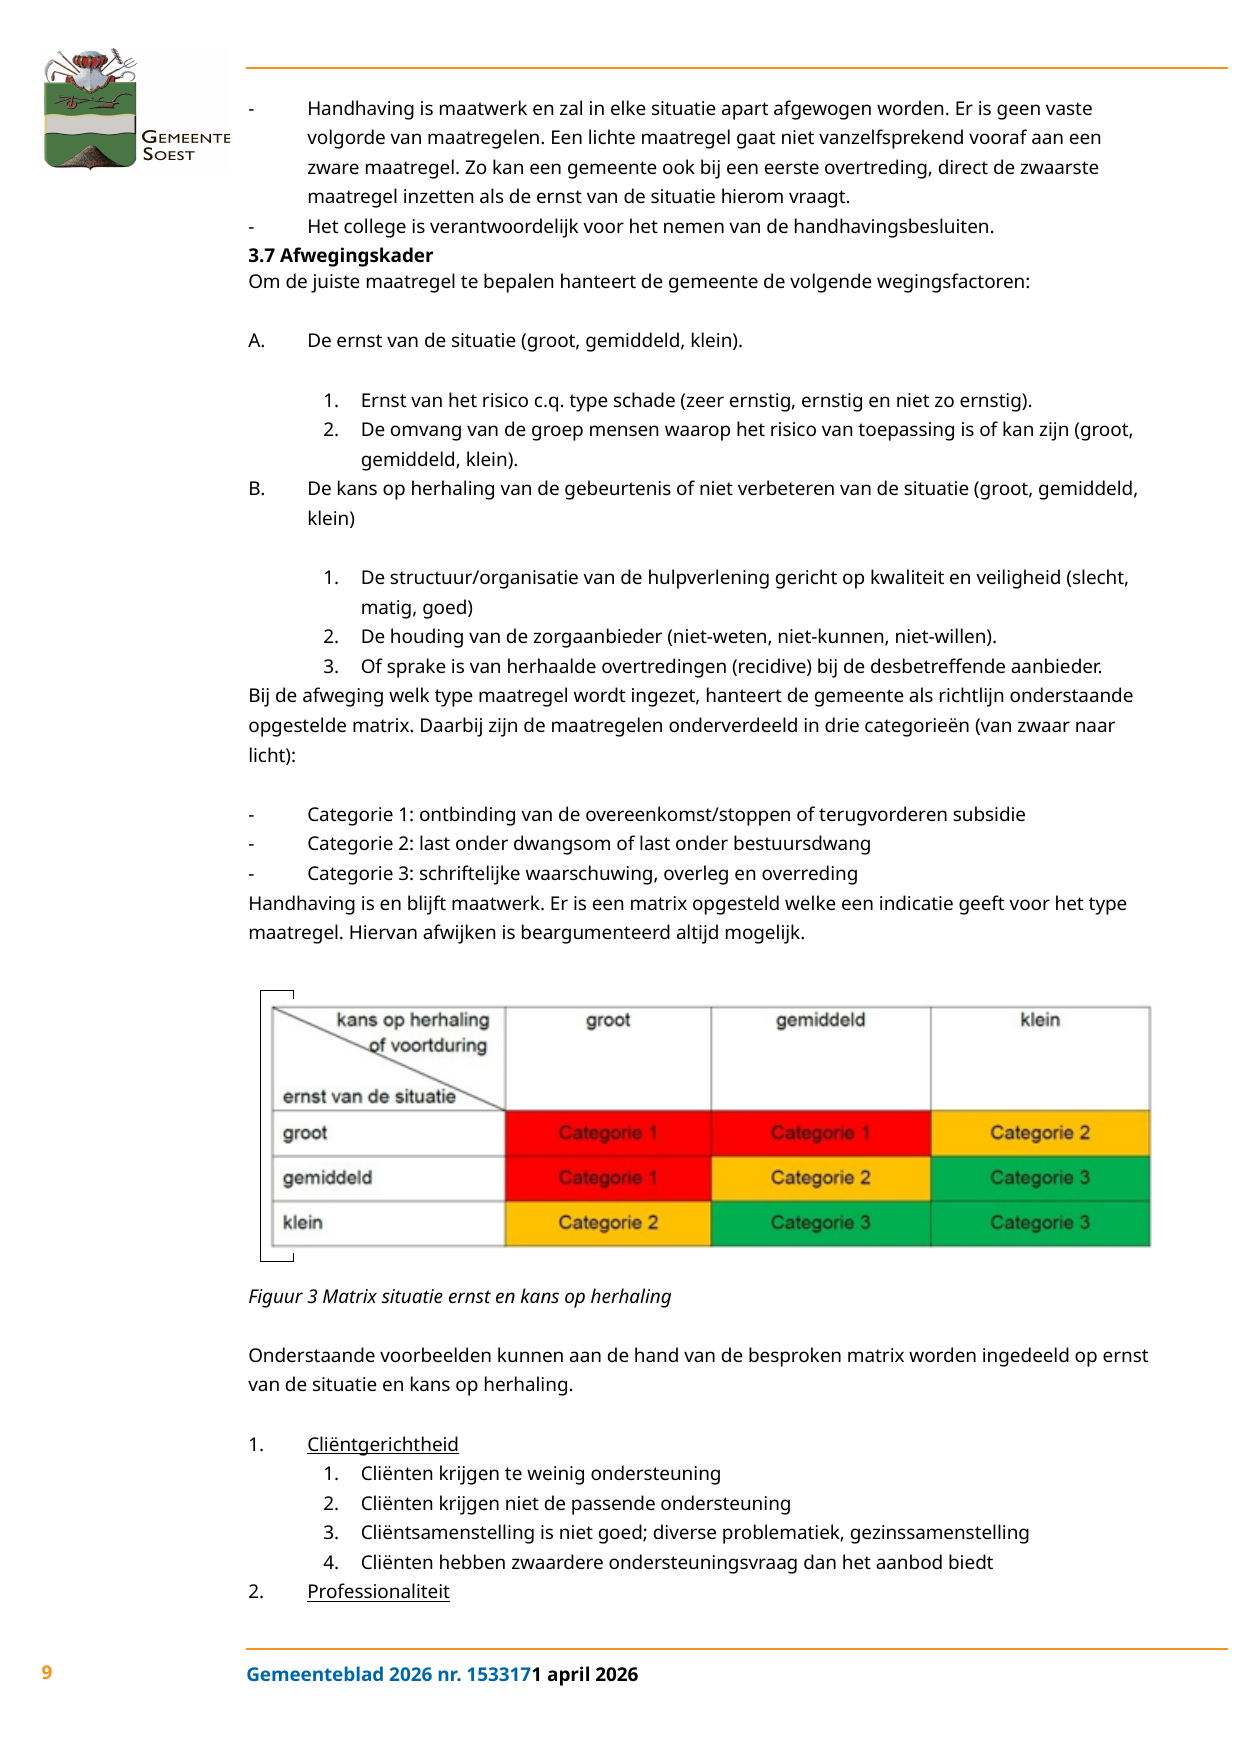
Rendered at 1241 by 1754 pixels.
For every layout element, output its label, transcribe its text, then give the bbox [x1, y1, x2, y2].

list Professionaliteit [248, 1579, 1152, 1604]
list Handhaving is maatwerk en zal in elke situatie apart afgewogen worden. Er is geen vaste volgorde van maatregelen. Een lichte maatregel gaat niet vanzelfsprekend vooraf aan een zware maatregel. Zo kan een gemeente ook bij een eerste overtreding, direct de zwaarste maatregel inzetten als de ernst van de situatie hierom vraagt. [248, 95, 1152, 209]
list De omvang van de groep mensen waarop het risico van toepassing is of kan zijn (groot, gemiddeld, klein). [323, 416, 1152, 472]
text 3.7 Afwegingskader [248, 243, 1152, 268]
text Figuur 3 Matrix situatie ernst en kans op herhaling [248, 1283, 1152, 1309]
list Categorie 3: schriftelijke waarschuwing, overleg en overreding [248, 860, 1152, 886]
list Cliënten hebben zwaardere ondersteuningsvraag dan het aanbod biedt [323, 1549, 1152, 1575]
list Het college is verantwoordelijk voor het nemen van de handhavingsbesluiten. [248, 213, 1152, 239]
list Cliënten krijgen te weinig ondersteuning [323, 1460, 1152, 1486]
list De ernst van de situatie (groot, gemiddeld, klein). [248, 328, 1152, 353]
list Ernst van het risico c.q. type schade (zeer ernstig, ernstig en niet zo ernstig). [323, 387, 1152, 412]
text Handhaving is en blijft maatwerk. Er is een matrix opgesteld welke een indicatie geeft voor het type maatregel. Hiervan afwijken is beargumenteerd altijd mogelijk. [248, 890, 1152, 945]
picture [268, 999, 1155, 1253]
text Bij de afweging welk type maatregel wordt ingezet, hanteert de gemeente als richtlijn onderstaande opgestelde matrix. Daarbij zijn de maatregelen onderverdeeld in drie categorieën (van zwaar naar licht): [248, 683, 1152, 767]
list Of sprake is van herhaalde overtredingen (recidive) bij de desbetreffende aanbieder. [323, 653, 1152, 679]
list De structuur/organisatie van de hulpverlening gericht op kwaliteit en veiligheid (slecht, matig, goed) [323, 564, 1152, 619]
list De kans op herhaling van de gebeurtenis of niet verbeteren van de situatie (groot, gemiddeld, klein) [248, 476, 1152, 531]
picture [41, 47, 231, 172]
list Cliëntsamenstelling is niet goed; diverse problematiek, gezinssamenstelling [323, 1519, 1152, 1545]
text Om de juiste maatregel te bepalen hanteert de gemeente de volgende wegingsfactoren: [248, 268, 1152, 294]
list Categorie 2: last onder dwangsom of last onder bestuursdwang [248, 831, 1152, 856]
text Onderstaande voorbeelden kunnen aan de hand van de besproken matrix worden ingedeeld op ernst van de situatie en kans op herhaling. [248, 1342, 1152, 1397]
list Cliëntgerichtheid [248, 1431, 1152, 1457]
list Categorie 1: ontbinding van de overeenkomst/stoppen of terugvorderen subsidie [248, 801, 1152, 827]
list Cliënten krijgen niet de passende ondersteuning [323, 1490, 1152, 1516]
list De houding van de zorgaanbieder (niet-weten, niet-kunnen, niet-willen). [323, 623, 1152, 649]
